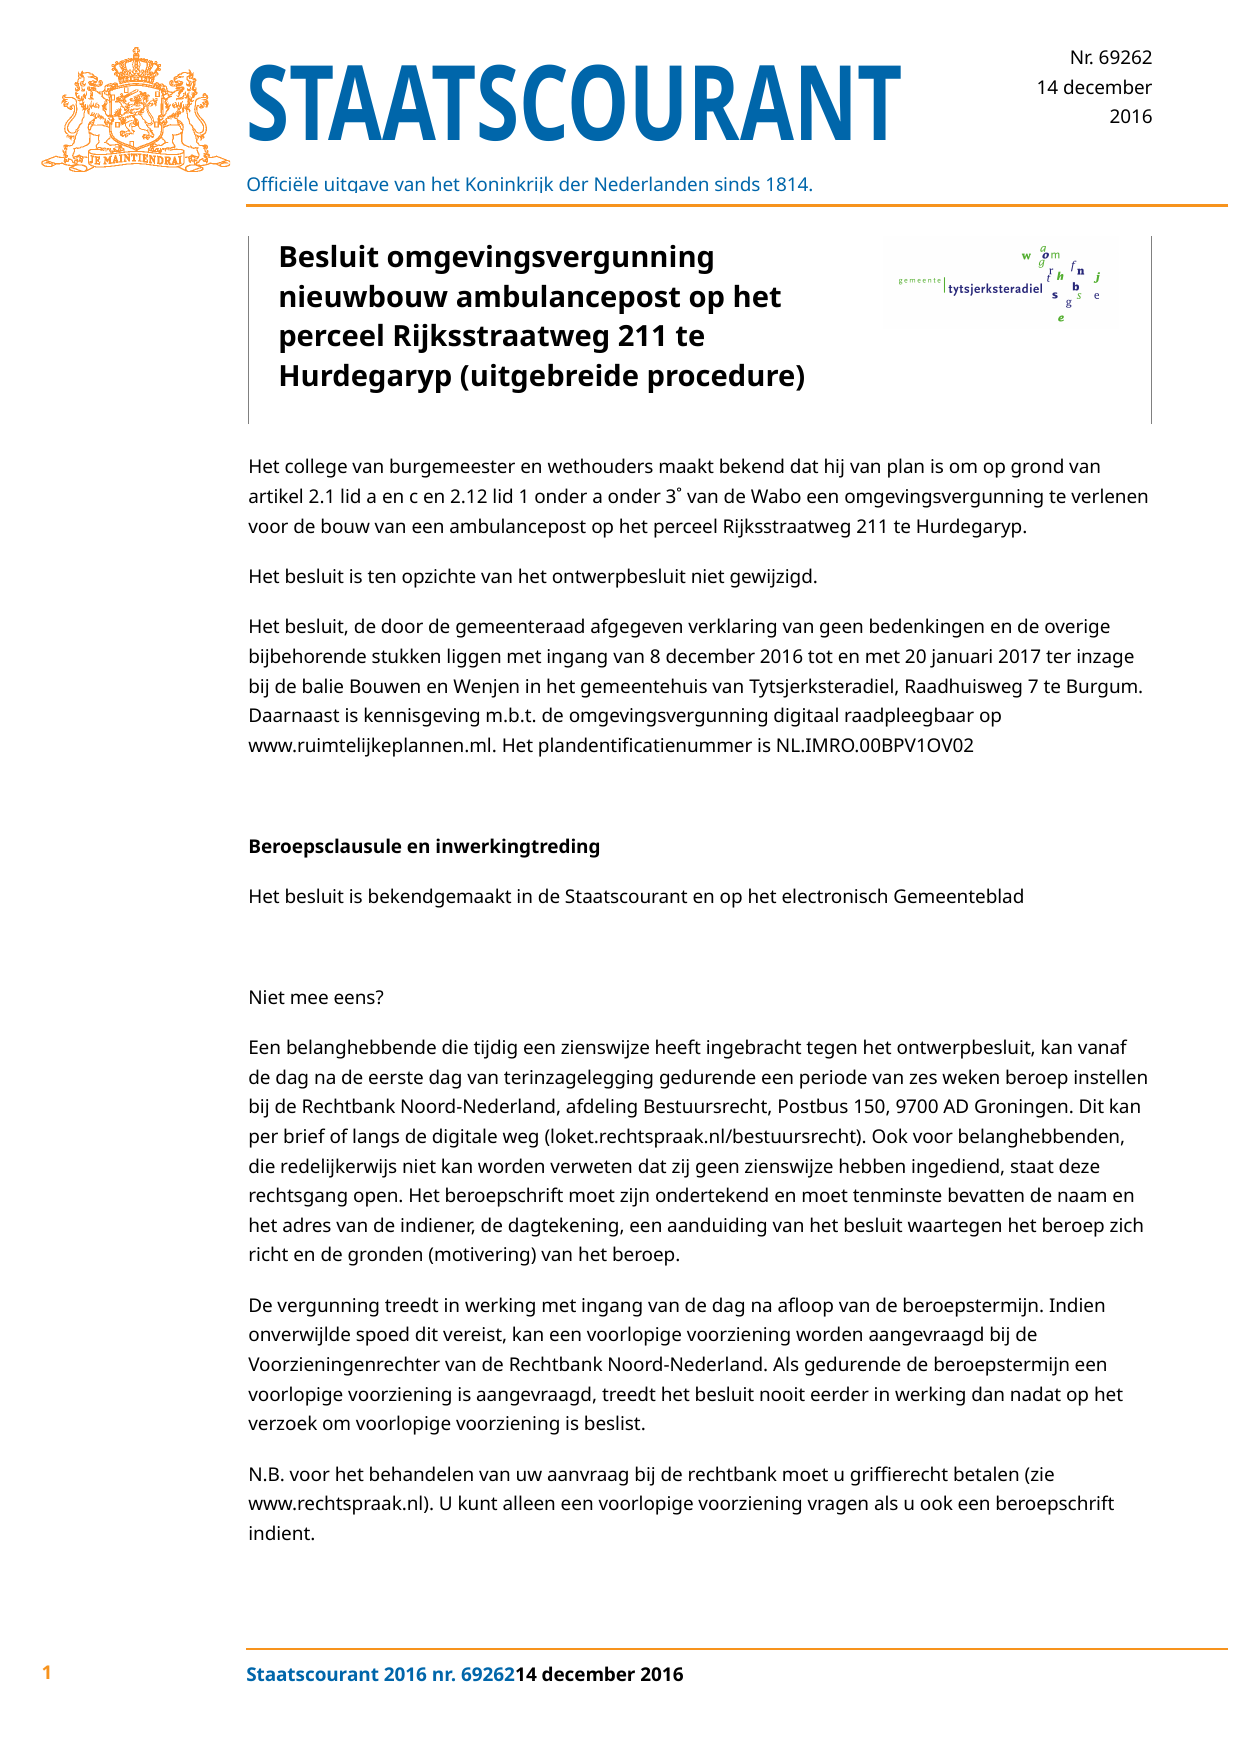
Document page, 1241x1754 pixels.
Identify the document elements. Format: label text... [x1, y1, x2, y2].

table_header [850, 236, 1151, 424]
table_header Besluit omgevingsvergunning nieuwbouw ambulancepost op het perceel Rijksstraatweg 211 te Hurdegaryp (uitgebreide procedure) [249, 236, 850, 424]
text Een belanghebbende die tijdig een zienswijze heeft ingebracht tegen het ontwerpbesluit, kan vanaf de dag na de eerste dag van terinzagelegging gedurende een periode van zes weken beroep instellen bij de Rechtbank Noord-Nederland, afdeling Bestuursrecht, Postbus 150, 9700 AD Groningen. Dit kan per brief of langs de digitale weg (loket.rechtspraak.nl/bestuursrecht). Ook voor belanghebbenden, die redelijkerwijs niet kan worden verweten dat zij geen zienswijze hebben ingediend, staat deze rechtsgang open. Het beroepschrift moet zijn ondertekend en moet tenminste bevatten de naam en het adres van de indiener, de dagtekening, een aanduiding van het besluit waartegen het beroep zich richt en de gronden (motivering) van het beroep. [248, 1034, 1152, 1267]
text Het besluit is bekendgemaakt in de Staatscourant en op het electronisch Gemeenteblad [248, 883, 1152, 909]
picture [41, 47, 231, 172]
text Niet mee eens? [248, 984, 1152, 1010]
text Het besluit, de door de gemeenteraad afgegeven verklaring van geen bedenkingen en de overige bijbehorende stukken liggen met ingang van 8 december 2016 tot en met 20 januari 2017 ter inzage bij de balie Bouwen en Wenjen in het gemeentehuis van Tytsjerksteradiel, Raadhuisweg 7 te Burgum. Daarnaast is kennisgeving m.b.t. de omgevingsvergunning digitaal raadpleegbaar op www.ruimtelijkeplannen.ml. Het plandentificatienummer is NL.IMRO.00BPV1OV02 [248, 614, 1152, 758]
text Beroepsclausule en inwerkingtreding [248, 833, 1152, 858]
text Het college van burgemeester en wethouders maakt bekend dat hij van plan is om op grond van artikel 2.1 lid a en c en 2.12 lid 1 onder a onder 3˚ van de Wabo een omgevingsvergunning te verlenen voor de bouw van een ambulancepost op het perceel Rijksstraatweg 211 te Hurdegaryp. [248, 454, 1152, 538]
text Het besluit is ten opzichte van het ontwerpbesluit niet gewijzigd. [248, 563, 1152, 589]
text N.B. voor het behandelen van uw aanvraag bij de rechtbank moet u griffierecht betalen (zie www.rechtspraak.nl). U kunt alleen een voorlopige voorziening vragen als u ook een beroepschrift indient. [248, 1461, 1152, 1546]
picture [882, 236, 1119, 329]
text De vergunning treedt in werking met ingang van de dag na afloop van de beroepstermijn. Indien onverwijlde spoed dit vereist, kan een voorlopige voorziening worden aangevraagd bij de Voorzieningenrechter van de Rechtbank Noord-Nederland. Als gedurende de beroepstermijn een voorlopige voorziening is aangevraagd, treedt het besluit nooit eerder in werking dan nadat op het verzoek om voorlopige voorziening is beslist. [248, 1292, 1152, 1436]
